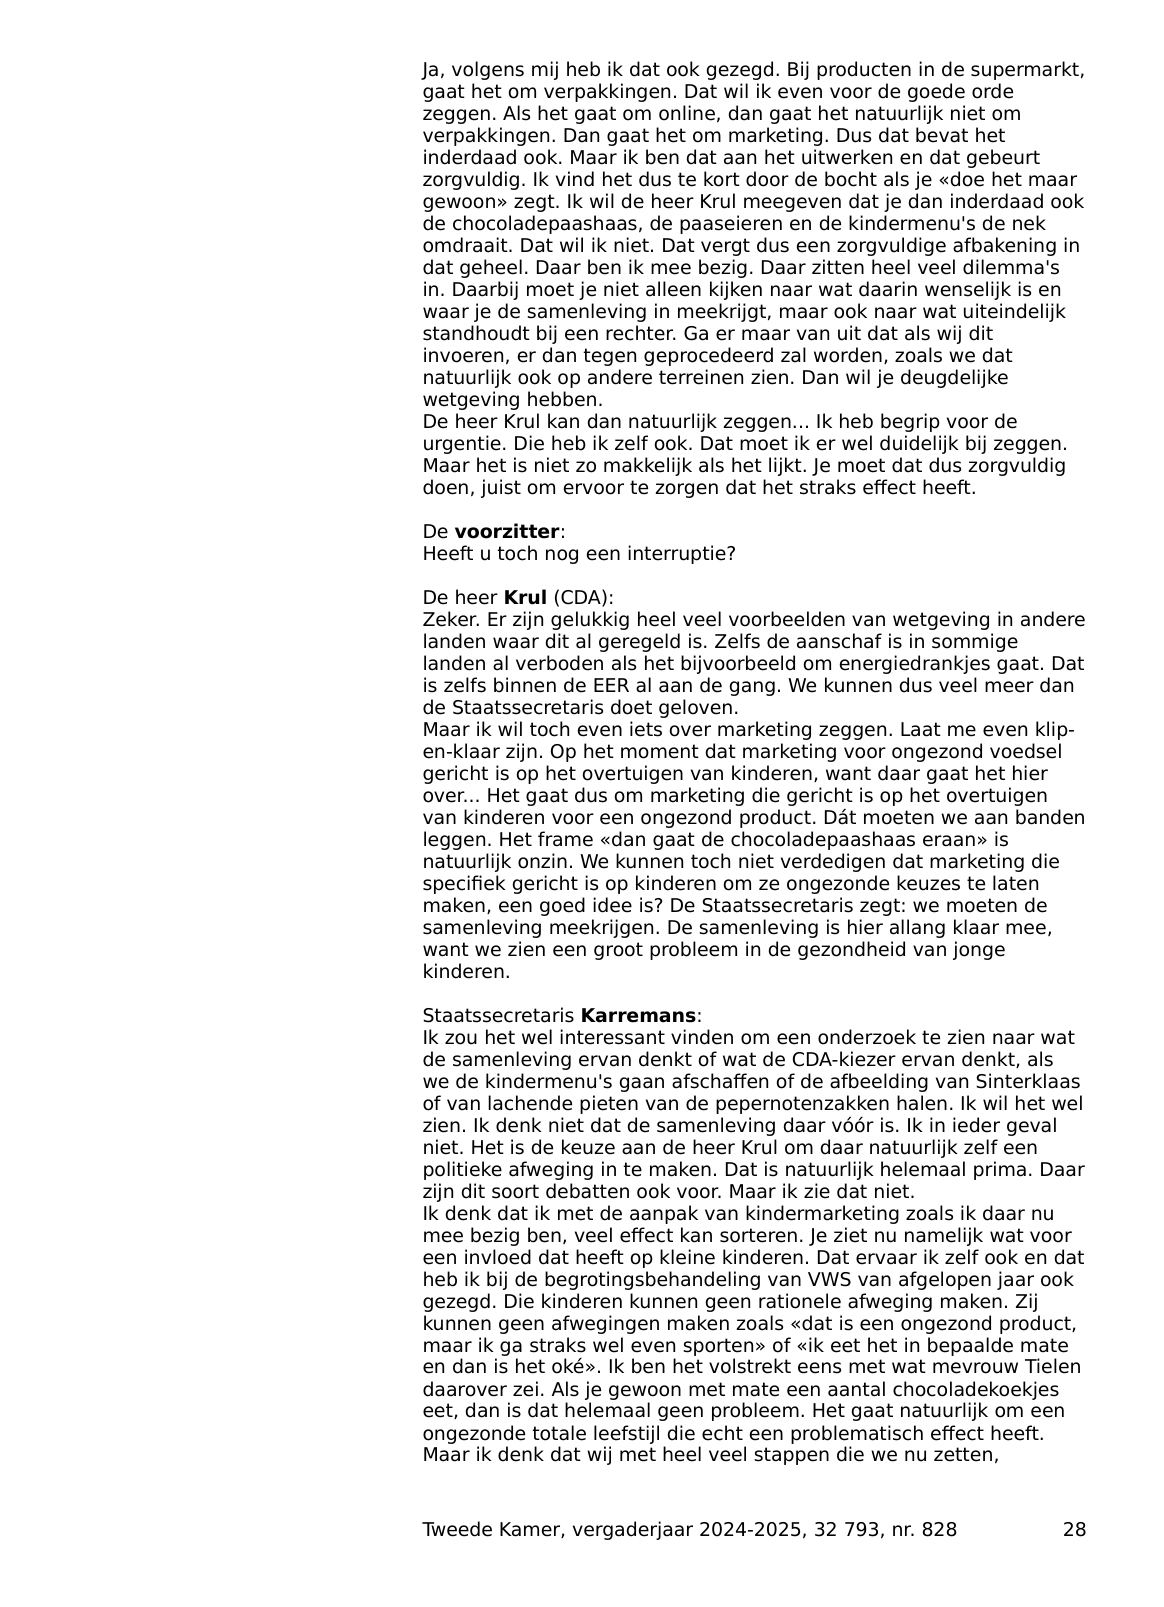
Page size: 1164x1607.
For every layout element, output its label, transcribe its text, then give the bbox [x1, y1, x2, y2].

text Heeft u toch nog een interruptie? [422, 543, 1087, 565]
text Ik zou het wel interessant vinden om een onderzoek te zien naar wat de samenleving ervan denkt of wat de CDA-kiezer ervan denkt, als we de kindermenu's gaan afschaffen of de afbeelding van Sinterklaas of van lachende pieten van de pepernotenzakken halen. Ik wil het wel zien. Ik denk niet dat de samenleving daar vóór is. Ik in ieder geval niet. Het is de keuze aan de heer Krul om daar natuurlijk zelf een politieke afweging in te maken. Dat is natuurlijk helemaal prima. Daar zijn dit soort debatten ook voor. Maar ik zie dat niet. [422, 1027, 1087, 1203]
text Ja, volgens mij heb ik dat ook gezegd. Bij producten in de supermarkt, gaat het om verpakkingen. Dat wil ik even voor de goede orde zeggen. Als het gaat om online, dan gaat het natuurlijk niet om verpakkingen. Dan gaat het om marketing. Dus dat bevat het inderdaad ook. Maar ik ben dat aan het uitwerken en dat gebeurt zorgvuldig. Ik vind het dus te kort door de bocht als je «doe het maar gewoon» zegt. Ik wil de heer Krul meegeven dat je dan inderdaad ook de chocoladepaashaas, de paaseieren en de kindermenu's de nek omdraait. Dat wil ik niet. Dat vergt dus een zorgvuldige afbakening in dat geheel. Daar ben ik mee bezig. Daar zitten heel veel dilemma's in. Daarbij moet je niet alleen kijken naar wat daarin wenselijk is en waar je de samenleving in meekrijgt, maar ook naar wat uiteindelijk standhoudt bij een rechter. Ga er maar van uit dat als wij dit invoeren, er dan tegen geprocedeerd zal worden, zoals we dat natuurlijk ook op andere terreinen zien. Dan wil je deugdelijke wetgeving hebben. [422, 59, 1087, 411]
text Staatssecretaris Karremans: [422, 1005, 1087, 1027]
text Maar ik wil toch even iets over marketing zeggen. Laat me even klip-en-klaar zijn. Op het moment dat marketing voor ongezond voedsel gericht is op het overtuigen van kinderen, want daar gaat het hier over... Het gaat dus om marketing die gericht is op het overtuigen van kinderen voor een ongezond product. Dát moeten we aan banden leggen. Het frame «dan gaat de chocoladepaashaas eraan» is natuurlijk onzin. We kunnen toch niet verdedigen dat marketing die specifiek gericht is op kinderen om ze ongezonde keuzes te laten maken, een goed idee is? De Staatssecretaris zegt: we moeten de samenleving meekrijgen. De samenleving is hier allang klaar mee, want we zien een groot probleem in de gezondheid van jonge kinderen. [422, 719, 1087, 983]
text Zeker. Er zijn gelukkig heel veel voorbeelden van wetgeving in andere landen waar dit al geregeld is. Zelfs de aanschaf is in sommige landen al verboden als het bijvoorbeeld om energiedrankjes gaat. Dat is zelfs binnen de EER al aan de gang. We kunnen dus veel meer dan de Staatssecretaris doet geloven. [422, 609, 1087, 719]
text De heer Krul kan dan natuurlijk zeggen... Ik heb begrip voor de urgentie. Die heb ik zelf ook. Dat moet ik er wel duidelijk bij zeggen. Maar het is niet zo makkelijk als het lijkt. Je moet dat dus zorgvuldig doen, juist om ervoor te zorgen dat het straks effect heeft. [422, 411, 1087, 499]
text De voorzitter: [422, 521, 1087, 543]
text Ik denk dat ik met de aanpak van kindermarketing zoals ik daar nu mee bezig ben, veel effect kan sorteren. Je ziet nu namelijk wat voor een invloed dat heeft op kleine kinderen. Dat ervaar ik zelf ook en dat heb ik bij de begrotingsbehandeling van VWS van afgelopen jaar ook gezegd. Die kinderen kunnen geen rationele afweging maken. Zij kunnen geen afwegingen maken zoals «dat is een ongezond product, maar ik ga straks wel even sporten» of «ik eet het in bepaalde mate en dan is het oké». Ik ben het volstrekt eens met wat mevrouw Tielen daarover zei. Als je gewoon met mate een aantal chocoladekoekjes eet, dan is dat helemaal geen probleem. Het gaat natuurlijk om een ongezonde totale leefstijl die echt een problematisch effect heeft. Maar ik denk dat wij met heel veel stappen die we nu zetten, [422, 1203, 1087, 1466]
text De heer Krul (CDA): [422, 587, 1087, 609]
